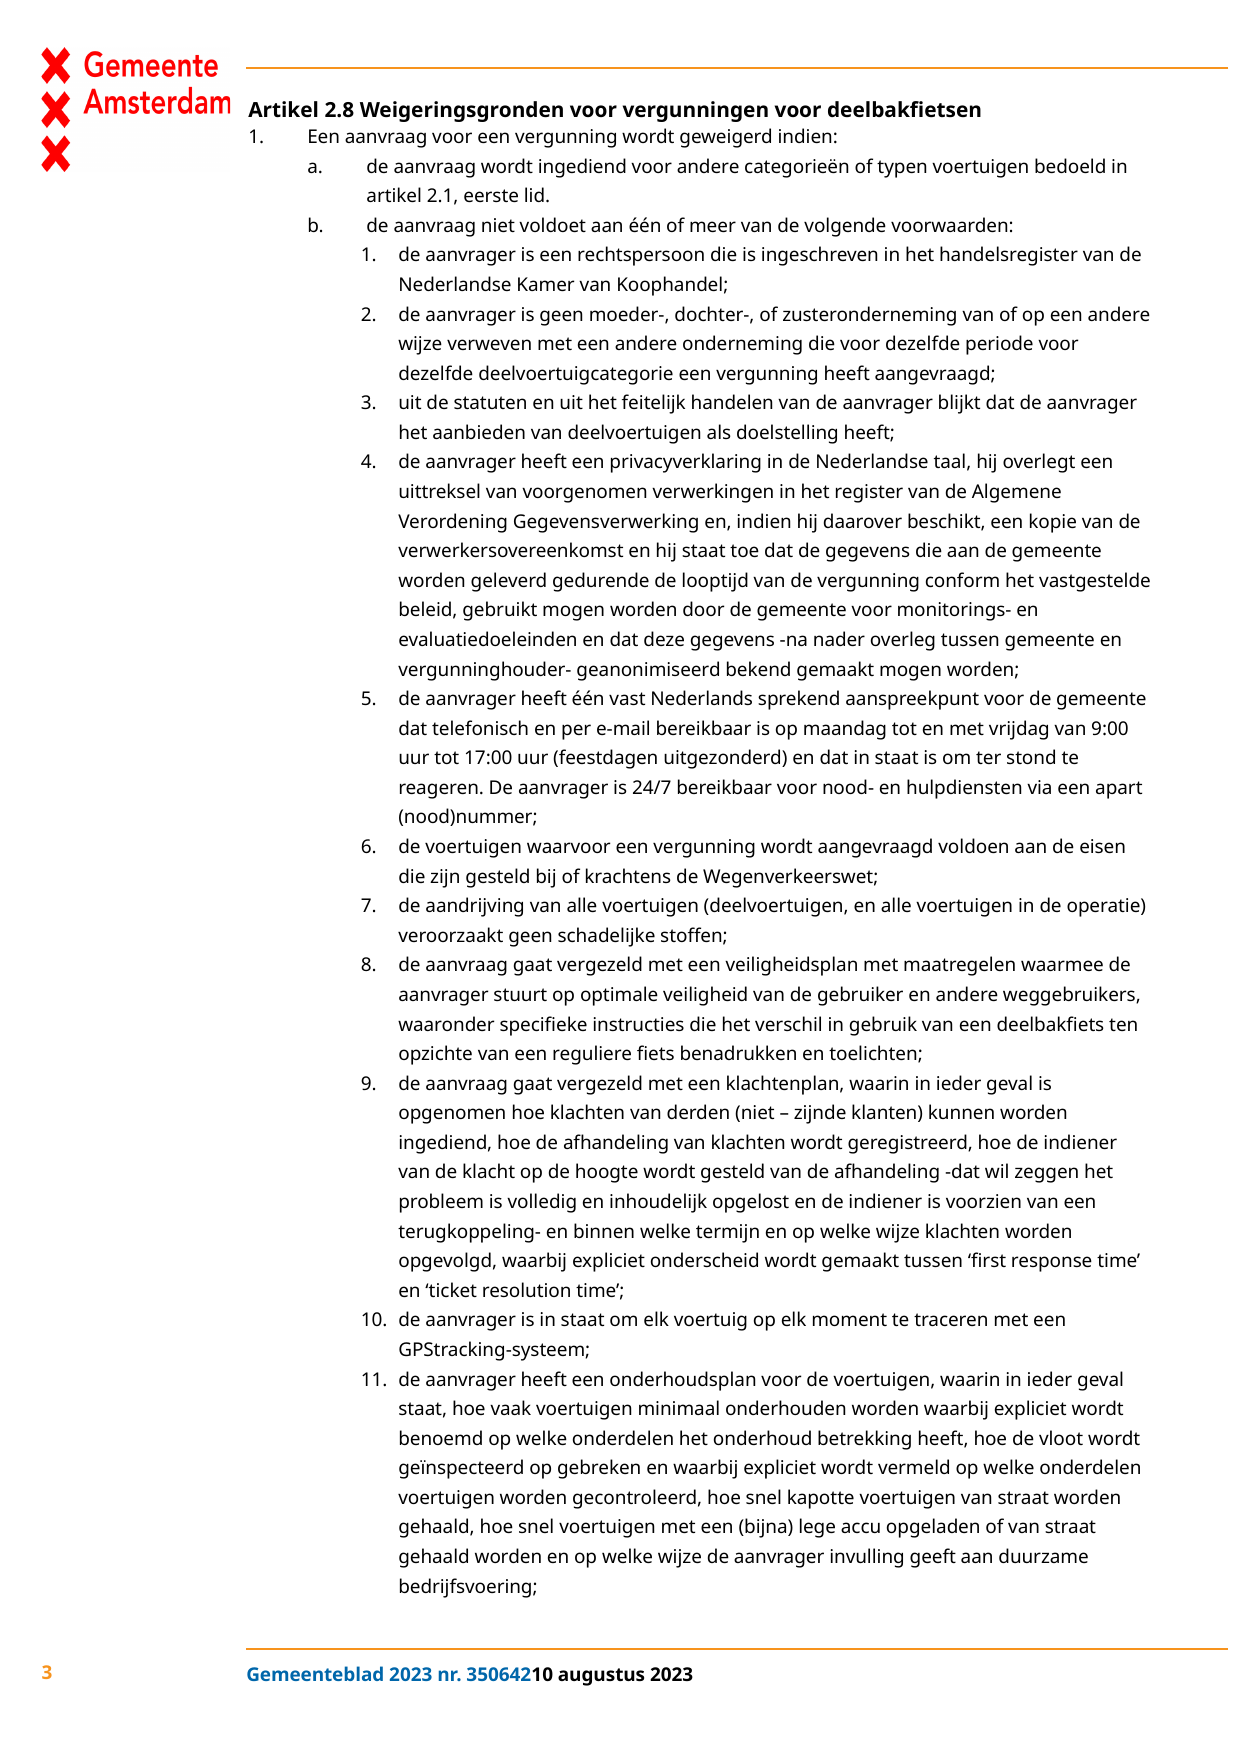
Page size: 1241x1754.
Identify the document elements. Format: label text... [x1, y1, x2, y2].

text Artikel 2.8 Weigeringsgronden voor vergunningen voor deelbakfietsen [248, 95, 1152, 123]
list de aanvraag niet voldoet aan één of meer van de volgende voorwaarden: [307, 212, 1152, 238]
list de aanvrager is geen moeder-, dochter-, of zusteronderneming van of op een andere wijze verweven met een andere onderneming die voor dezelfde periode voor dezelfde deelvoertuigcategorie een vergunning heeft aangevraagd; [361, 301, 1152, 386]
list de aandrijving van alle voertuigen (deelvoertuigen, en alle voertuigen in de operatie) veroorzaakt geen schadelijke stoffen; [361, 892, 1152, 948]
list de aanvraag wordt ingediend voor andere categorieën of typen voertuigen bedoeld in artikel 2.1, eerste lid. [307, 153, 1152, 208]
list de aanvrager heeft een onderhoudsplan voor de voertuigen, waarin in ieder geval staat, hoe vaak voertuigen minimaal onderhouden worden waarbij expliciet wordt benoemd op welke onderdelen het onderhoud betrekking heeft, hoe de vloot wordt geïnspecteerd op gebreken en waarbij expliciet wordt vermeld op welke onderdelen voertuigen worden gecontroleerd, hoe snel kapotte voertuigen van straat worden gehaald, hoe snel voertuigen met een (bijna) lege accu opgeladen of van straat gehaald worden en op welke wijze de aanvrager invulling geeft aan duurzame bedrijfsvoering; [361, 1366, 1152, 1598]
list de aanvrager is een rechtspersoon die is ingeschreven in het handelsregister van de Nederlandse Kamer van Koophandel; [361, 242, 1152, 297]
list uit de statuten en uit het feitelijk handelen van de aanvrager blijkt dat de aanvrager het aanbieden van deelvoertuigen als doelstelling heeft; [361, 389, 1152, 445]
picture [41, 47, 231, 172]
list de aanvraag gaat vergezeld met een veiligheidsplan met maatregelen waarmee de aanvrager stuurt op optimale veiligheid van de gebruiker en andere weggebruikers, waaronder specifieke instructies die het verschil in gebruik van een deelbakfiets ten opzichte van een reguliere fiets benadrukken en toelichten; [361, 952, 1152, 1066]
list de aanvrager heeft één vast Nederlands sprekend aanspreekpunt voor de gemeente dat telefonisch en per e-mail bereikbaar is op maandag tot en met vrijdag van 9:00 uur tot 17:00 uur (feestdagen uitgezonderd) en dat in staat is om ter stond te reageren. De aanvrager is 24/7 bereikbaar voor nood- en hulpdiensten via een apart (nood)nummer; [361, 685, 1152, 829]
list de aanvraag gaat vergezeld met een klachtenplan, waarin in ieder geval is opgenomen hoe klachten van derden (niet – zijnde klanten) kunnen worden ingediend, hoe de afhandeling van klachten wordt geregistreerd, hoe de indiener van de klacht op de hoogte wordt gesteld van de afhandeling -dat wil zeggen het probleem is volledig en inhoudelijk opgelost en de indiener is voorzien van een terugkoppeling- en binnen welke termijn en op welke wijze klachten worden opgevolgd, waarbij expliciet onderscheid wordt gemaakt tussen ‘first response time’ en ‘ticket resolution time’; [361, 1070, 1152, 1303]
list de aanvrager heeft een privacyverklaring in de Nederlandse taal, hij overlegt een uittreksel van voorgenomen verwerkingen in het register van de Algemene Verordening Gegevensverwerking en, indien hij daarover beschikt, een kopie van de verwerkersovereenkomst en hij staat toe dat de gegevens die aan de gemeente worden geleverd gedurende de looptijd van de vergunning conform het vastgestelde beleid, gebruikt mogen worden door de gemeente voor monitorings- en evaluatiedoeleinden en dat deze gegevens -na nader overleg tussen gemeente en vergunninghouder- geanonimiseerd bekend gemaakt mogen worden; [361, 449, 1152, 681]
list de voertuigen waarvoor een vergunning wordt aangevraagd voldoen aan de eisen die zijn gesteld bij of krachtens de Wegenverkeerswet; [361, 833, 1152, 888]
list de aanvrager is in staat om elk voertuig op elk moment te traceren met een GPStracking-systeem; [361, 1307, 1152, 1362]
list Een aanvraag voor een vergunning wordt geweigerd indien: [248, 123, 1152, 149]
